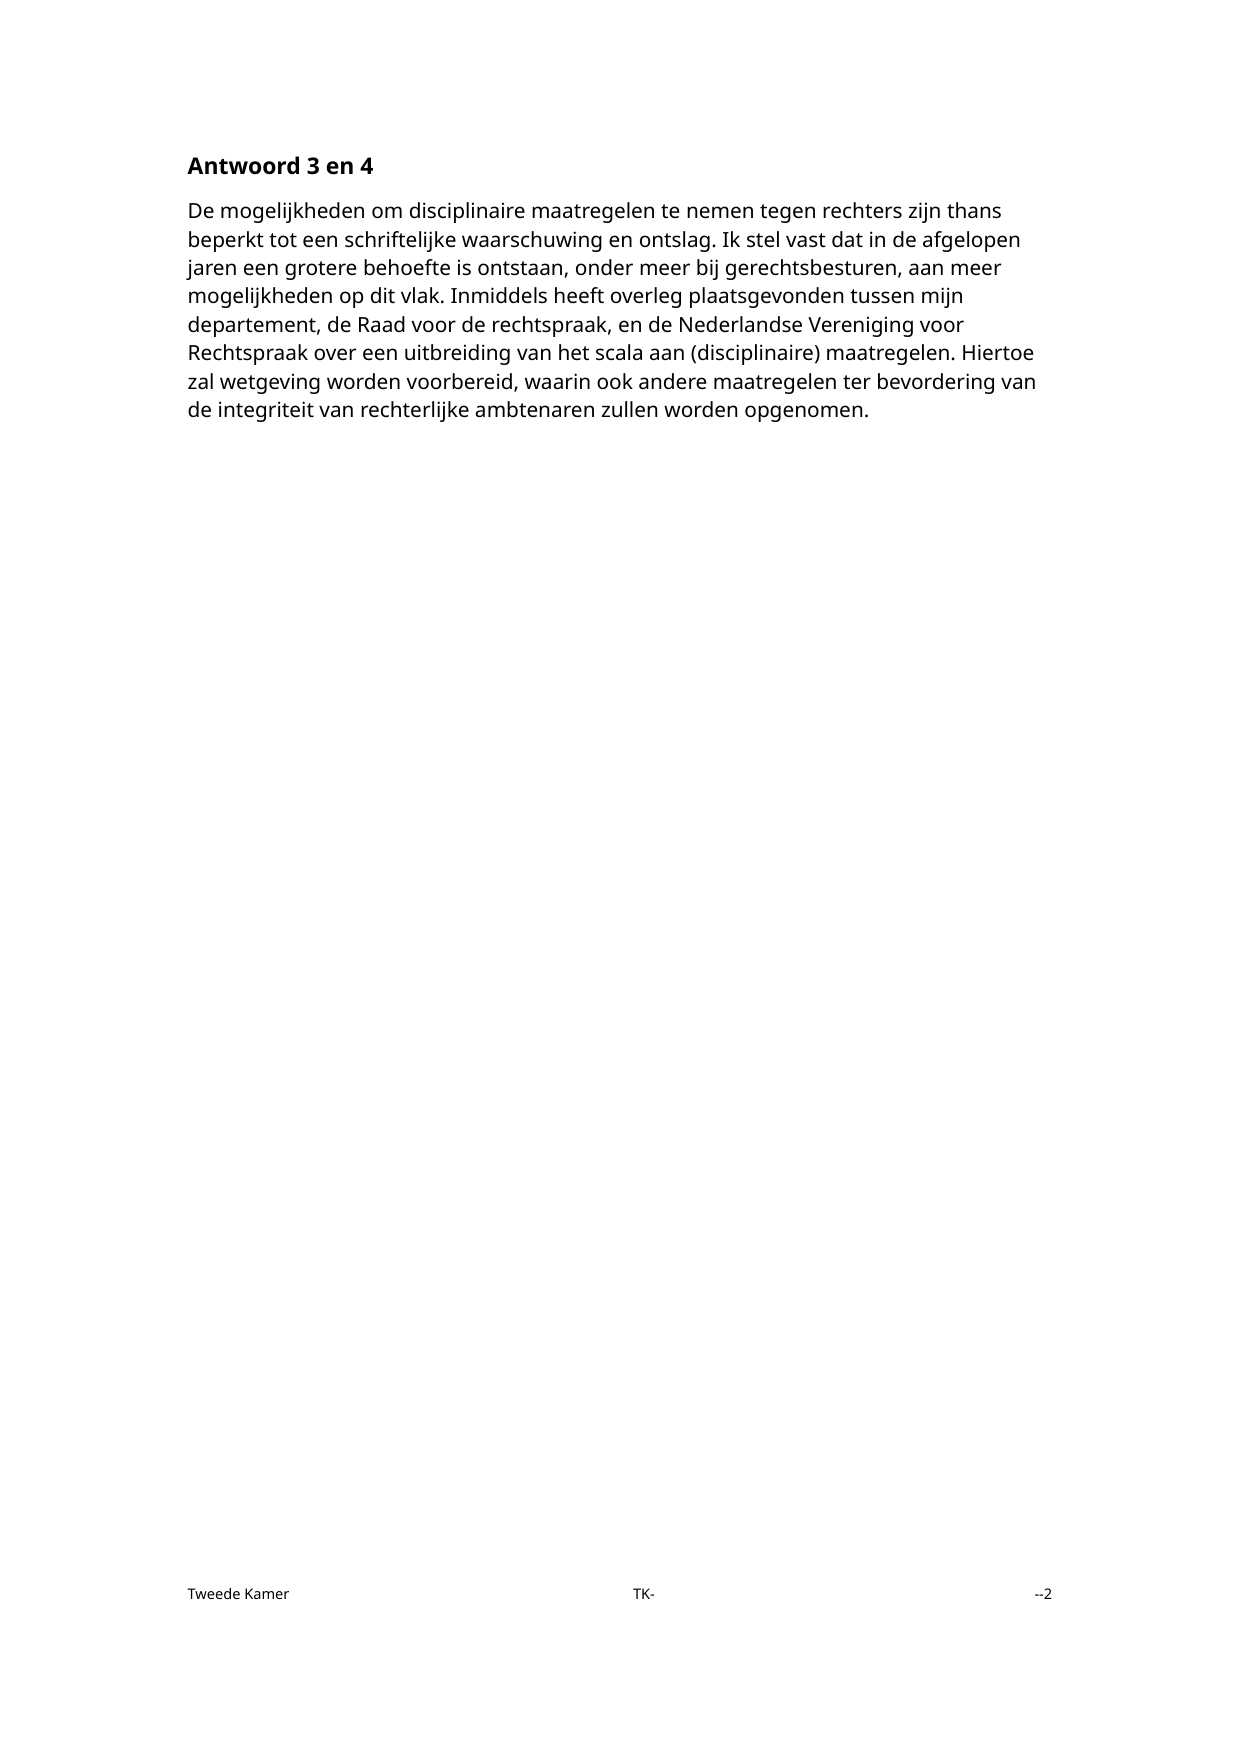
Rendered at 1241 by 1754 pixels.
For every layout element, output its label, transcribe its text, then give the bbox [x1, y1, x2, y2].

subtitle Antwoord 3 en 4 [187, 150, 1053, 181]
text De mogelijkheden om disciplinaire maatregelen te nemen tegen rechters zijn thans beperkt tot een schriftelijke waarschuwing en ontslag. Ik stel vast dat in de afgelopen jaren een grotere behoefte is ontstaan, onder meer bij gerechtsbesturen, aan meer mogelijkheden op dit vlak. Inmiddels heeft overleg plaatsgevonden tussen mijn departement, de Raad voor de rechtspraak, en de Nederlandse Vereniging voor Rechtspraak over een uitbreiding van het scala aan (disciplinaire) maatregelen. Hiertoe zal wetgeving worden voorbereid, waarin ook andere maatregelen ter bevordering van de integriteit van rechterlijke ambtenaren zullen worden opgenomen. [187, 196, 1053, 424]
